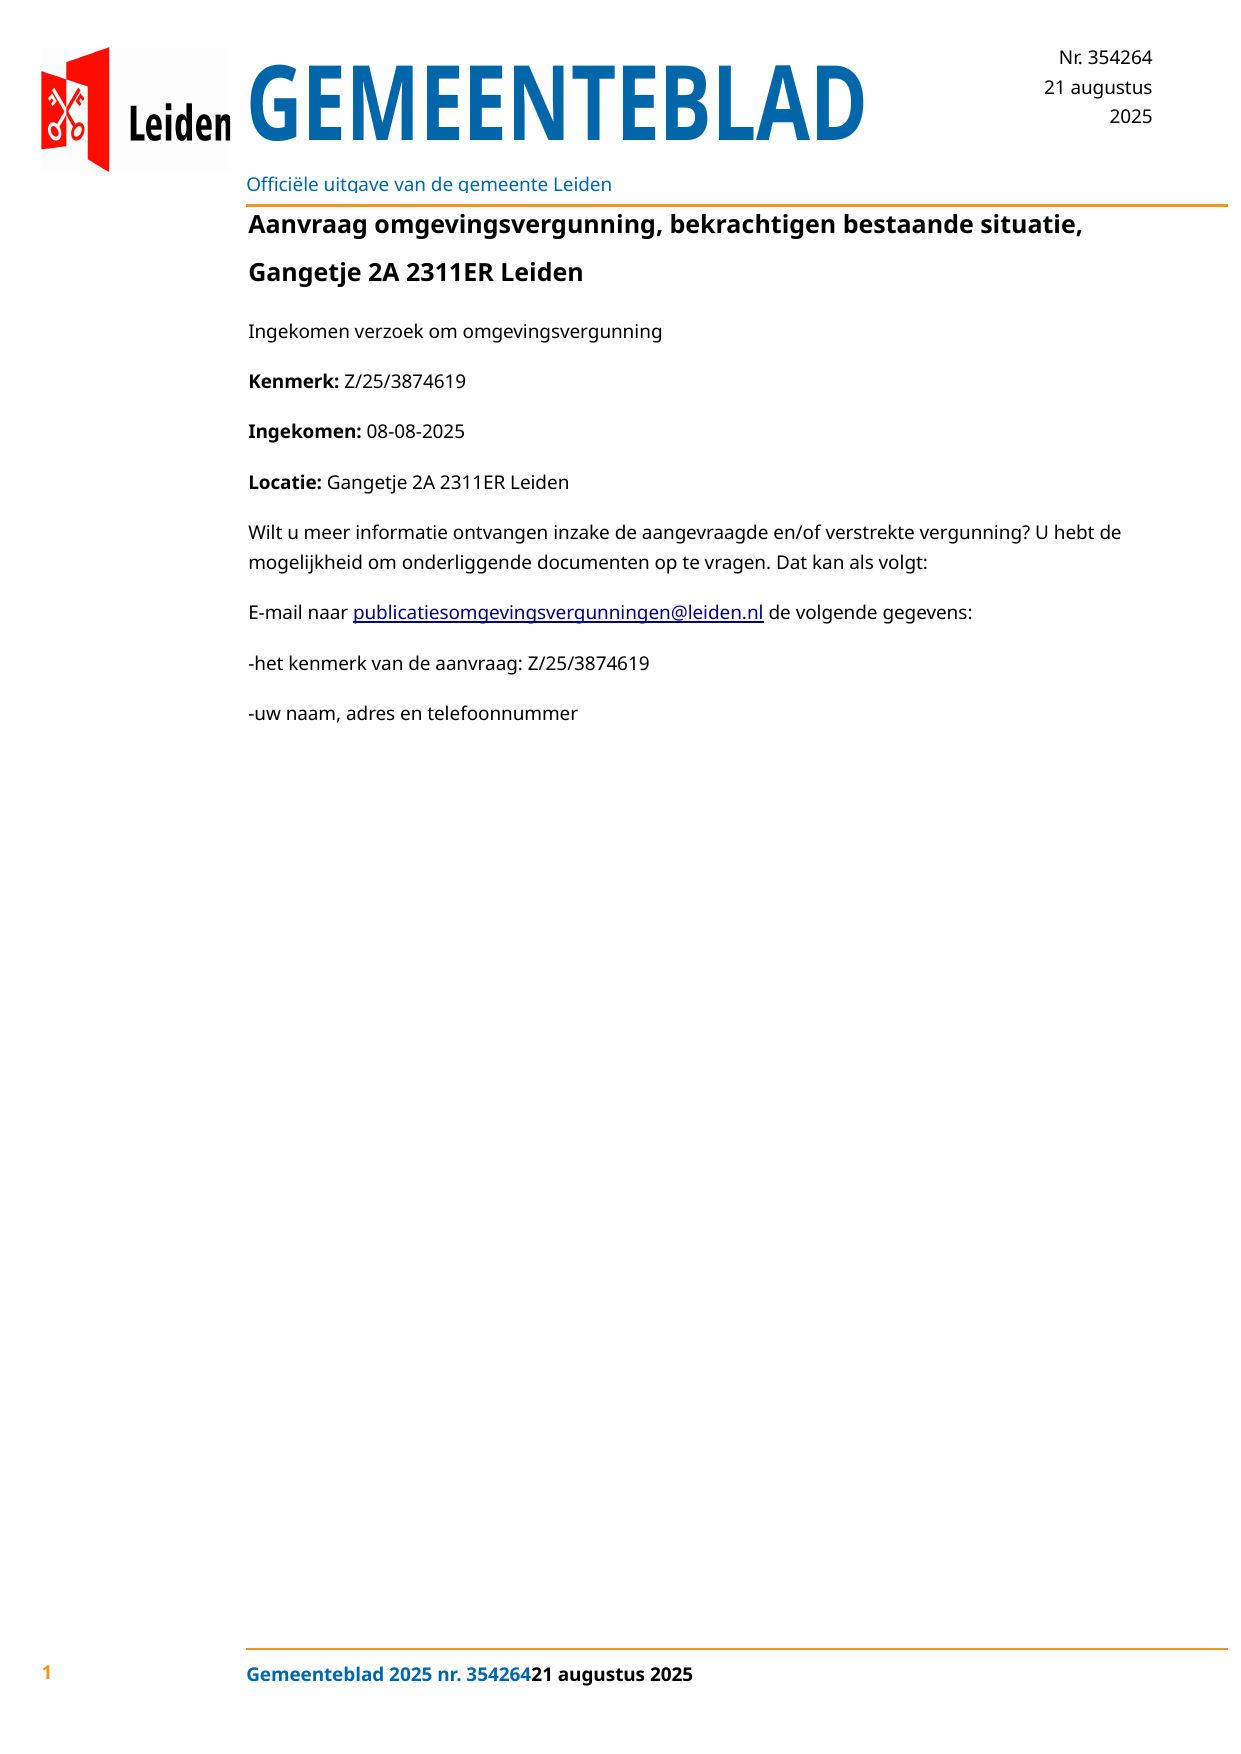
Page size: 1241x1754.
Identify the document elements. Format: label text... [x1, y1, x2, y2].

text Kenmerk: Z/25/3874619 [248, 368, 1152, 394]
picture [41, 47, 231, 172]
text Wilt u meer informatie ontvangen inzake de aangevraagde en/of verstrekte vergunning? U hebt de mogelijkheid om onderliggende documenten op te vragen. Dat kan als volgt: [248, 519, 1152, 575]
text Aanvraag omgevingsvergunning, bekrachtigen bestaande situatie, Gangetje 2A 2311ER Leiden [248, 207, 1152, 288]
text -het kenmerk van de aanvraag: Z/25/3874619 [248, 650, 1152, 676]
text Ingekomen verzoek om omgevingsvergunning [248, 318, 1152, 344]
text Locatie: Gangetje 2A 2311ER Leiden [248, 469, 1152, 495]
text E-mail naar publicatiesomgevingsvergunningen@leiden.nl de volgende gegevens: [248, 599, 1152, 625]
text Ingekomen: 08-08-2025 [248, 419, 1152, 444]
text -uw naam, adres en telefoonnummer [248, 700, 1152, 726]
